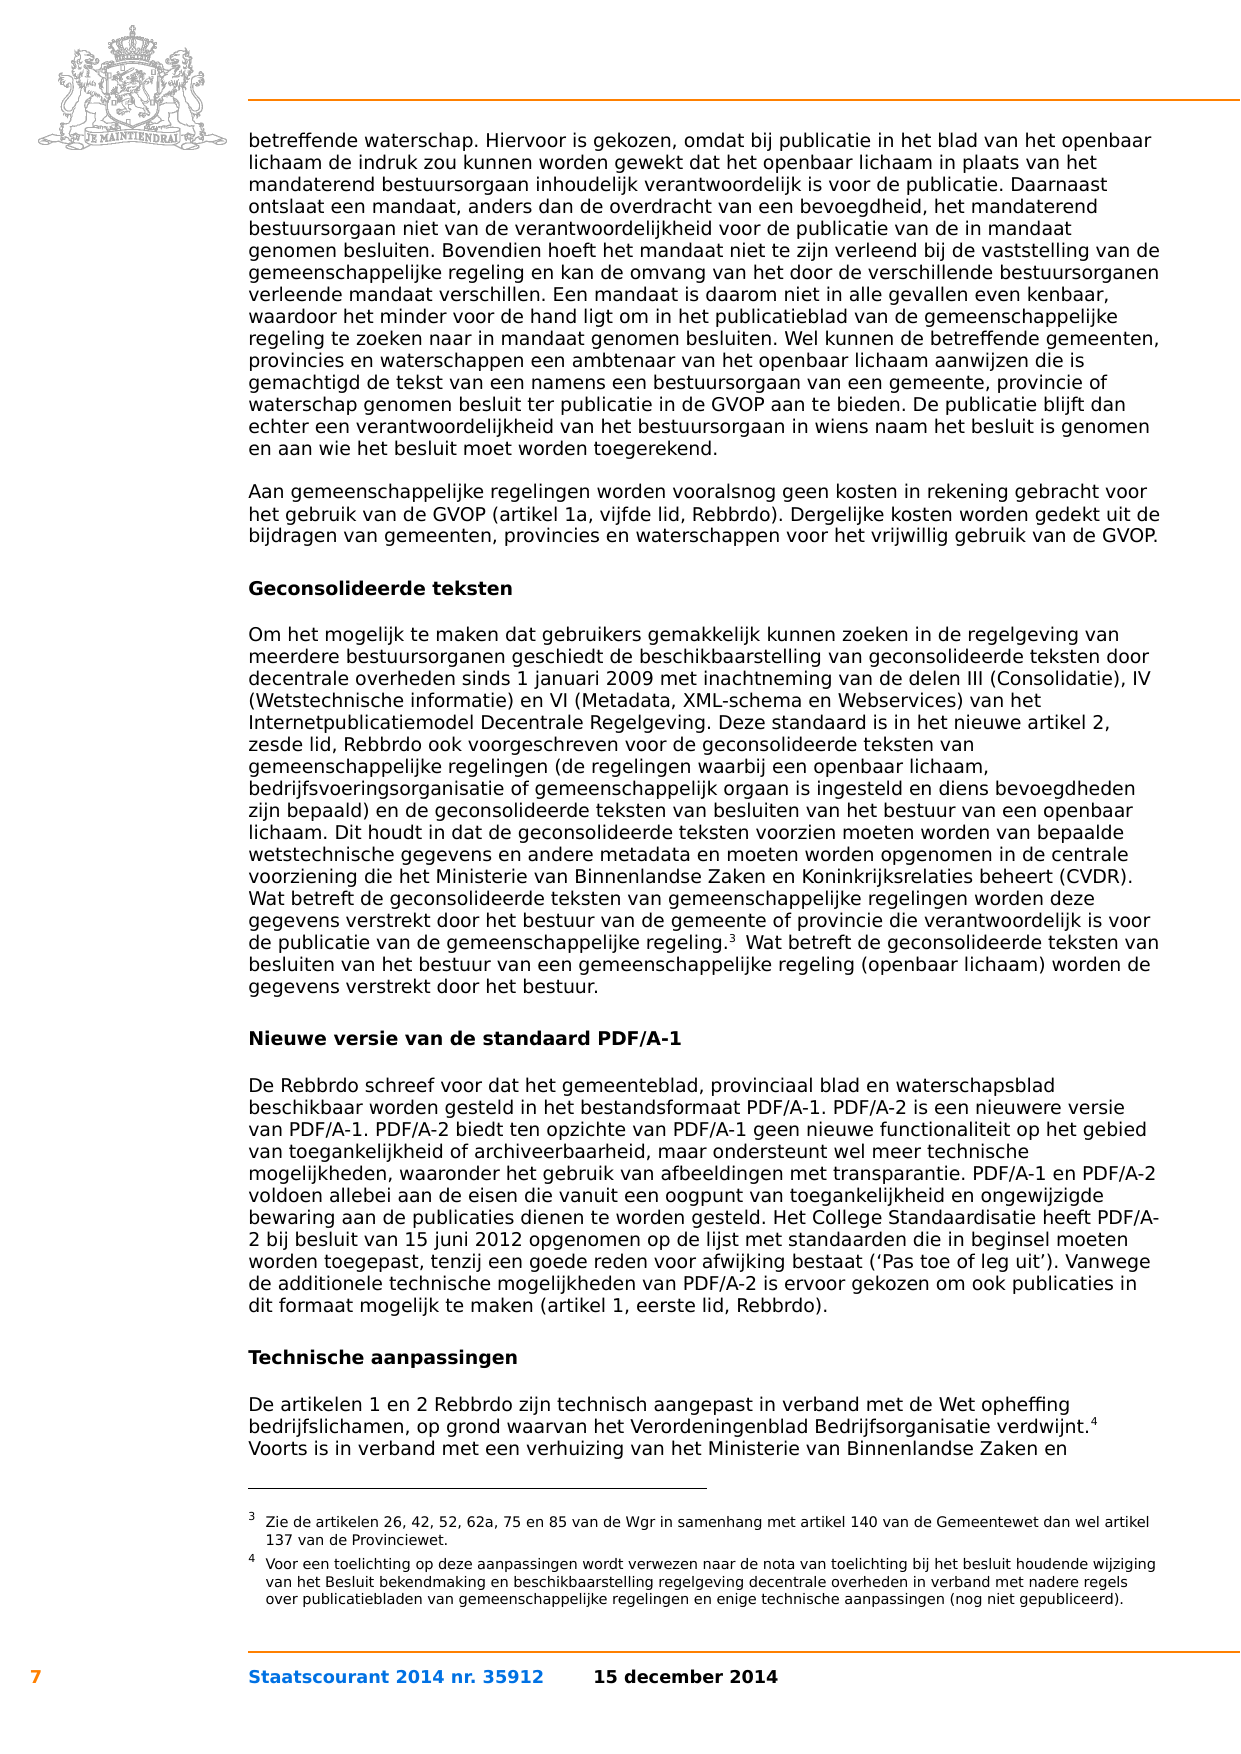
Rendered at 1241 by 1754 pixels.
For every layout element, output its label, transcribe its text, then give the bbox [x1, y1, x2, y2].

subtitle Nieuwe versie van de standaard PDF/A-1 [248, 1028, 1163, 1050]
text Om het mogelijk te maken dat gebruikers gemakkelijk kunnen zoeken in de regelgeving van meerdere bestuursorganen geschiedt de beschikbaarstelling van geconsolideerde teksten door decentrale overheden sinds 1 januari 2009 met inachtneming van de delen III (Consolidatie), IV (Wetstechnische informatie) en VI (Metadata, XML-schema en Webservices) van het Internetpublicatiemodel Decentrale Regelgeving. Deze standaard is in het nieuwe artikel 2, zesde lid, Rebbrdo ook voorgeschreven voor de geconsolideerde teksten van gemeenschappelijke regelingen (de regelingen waarbij een openbaar lichaam, bedrijfsvoeringsorganisatie of gemeenschappelijk orgaan is ingesteld en diens bevoegdheden zijn bepaald) en de geconsolideerde teksten van besluiten van het bestuur van een openbaar lichaam. Dit houdt in dat de geconsolideerde teksten voorzien moeten worden van bepaalde wetstechnische gegevens en andere metadata en moeten worden opgenomen in de centrale voorziening die het Ministerie van Binnenlandse Zaken en Koninkrijksrelaties beheert (CVDR). Wat betreft de geconsolideerde teksten van gemeenschappelijke regelingen worden deze gegevens verstrekt door het bestuur van de gemeente of provincie die verantwoordelijk is voor de publicatie van de gemeenschappelijke regeling. Wat betreft de geconsolideerde teksten van besluiten van het bestuur van een gemeenschappelijke regeling (openbaar lichaam) worden de gegevens verstrekt door het bestuur. [248, 624, 1163, 998]
text Voor een toelichting op deze aanpassingen wordt verwezen naar de nota van toelichting bij het besluit houdende wijziging van het Besluit bekendmaking en beschikbaarstelling regelgeving decentrale overheden in verband met nadere regels over publicatiebladen van gemeenschappelijke regelingen en enige technische aanpassingen (nog niet gepubliceerd). [248, 1552, 1163, 1608]
subtitle Technische aanpassingen [248, 1347, 1163, 1369]
subtitle Geconsolideerde teksten [248, 577, 1163, 599]
picture [38, 25, 227, 150]
text Zie de artikelen 26, 42, 52, 62a, 75 en 85 van de Wgr in samenhang met artikel 140 van de Gemeentewet dan wel artikel 137 van de Provinciewet. [248, 1510, 1163, 1549]
text De artikelen 1 en 2 Rebbrdo zijn technisch aangepast in verband met de Wet opheffing bedrijfslichamen, op grond waarvan het Verordeningenblad Bedrijfsorganisatie verdwijnt. Voorts is in verband met een verhuizing van het Ministerie van Binnenlandse Zaken en [248, 1394, 1163, 1460]
text De Rebbrdo schreef voor dat het gemeenteblad, provinciaal blad en waterschapsblad beschikbaar worden gesteld in het bestandsformaat PDF/A-1. PDF/A-2 is een nieuwere versie van PDF/A-1. PDF/A-2 biedt ten opzichte van PDF/A-1 geen nieuwe functionaliteit op het gebied van toegankelijkheid of archiveerbaarheid, maar ondersteunt wel meer technische mogelijkheden, waaronder het gebruik van afbeeldingen met transparantie. PDF/A-1 en PDF/A-2 voldoen allebei aan de eisen die vanuit een oogpunt van toegankelijkheid en ongewijzigde bewaring aan de publicaties dienen te worden gesteld. Het College Standaardisatie heeft PDF/A-2 bij besluit van 15 juni 2012 opgenomen op de lijst met standaarden die in beginsel moeten worden toegepast, tenzij een goede reden voor afwijking bestaat (‘Pas toe of leg uit’). Vanwege de additionele technische mogelijkheden van PDF/A-2 is ervoor gekozen om ook publicaties in dit formaat mogelijk te maken (artikel 1, eerste lid, Rebbrdo). [248, 1075, 1163, 1317]
text Aan gemeenschappelijke regelingen worden vooralsnog geen kosten in rekening gebracht voor het gebruik van de GVOP (artikel 1a, vijfde lid, Rebbrdo). Dergelijke kosten worden gedekt uit de bijdragen van gemeenten, provincies en waterschappen voor het vrijwillig gebruik van de GVOP. [248, 481, 1163, 547]
text betreffende waterschap. Hiervoor is gekozen, omdat bij publicatie in het blad van het openbaar lichaam de indruk zou kunnen worden gewekt dat het openbaar lichaam in plaats van het mandaterend bestuursorgaan inhoudelijk verantwoordelijk is voor de publicatie. Daarnaast ontslaat een mandaat, anders dan de overdracht van een bevoegdheid, het mandaterend bestuursorgaan niet van de verantwoordelijkheid voor de publicatie van de in mandaat genomen besluiten. Bovendien hoeft het mandaat niet te zijn verleend bij de vaststelling van de gemeenschappelijke regeling en kan de omvang van het door de verschillende bestuursorganen verleende mandaat verschillen. Een mandaat is daarom niet in alle gevallen even kenbaar, waardoor het minder voor de hand ligt om in het publicatieblad van de gemeenschappelijke regeling te zoeken naar in mandaat genomen besluiten. Wel kunnen de betreffende gemeenten, provincies en waterschappen een ambtenaar van het openbaar lichaam aanwijzen die is gemachtigd de tekst van een namens een bestuursorgaan van een gemeente, provincie of waterschap genomen besluit ter publicatie in de GVOP aan te bieden. De publicatie blijft dan echter een verantwoordelijkheid van het bestuursorgaan in wiens naam het besluit is genomen en aan wie het besluit moet worden toegerekend. [248, 130, 1163, 459]
